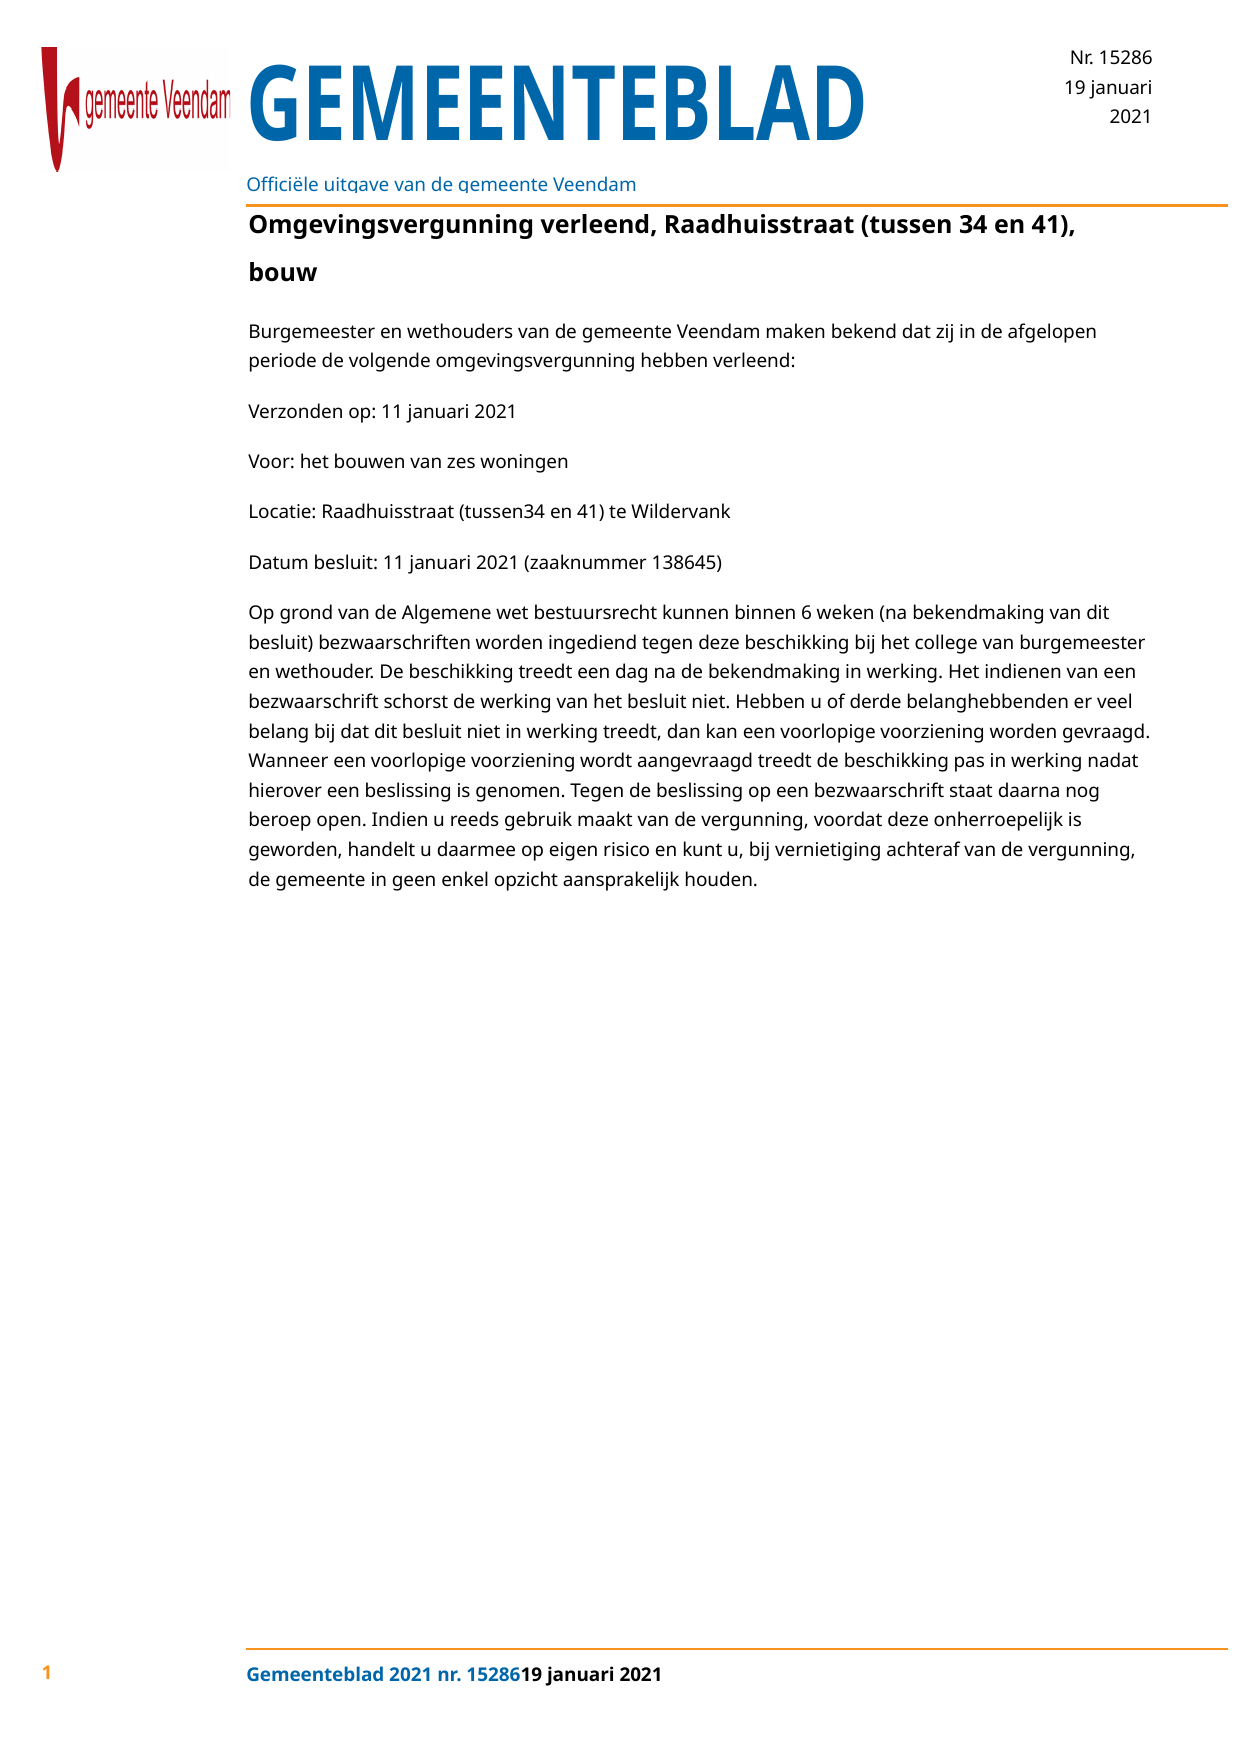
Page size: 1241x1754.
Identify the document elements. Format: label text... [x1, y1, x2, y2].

text Omgevingsvergunning verleend, Raadhuisstraat (tussen 34 en 41), bouw [248, 207, 1152, 288]
picture [41, 47, 231, 172]
text Verzonden op: 11 januari 2021 [248, 398, 1152, 424]
text Locatie: Raadhuisstraat (tussen34 en 41) te Wildervank [248, 499, 1152, 524]
text Datum besluit: 11 januari 2021 (zaaknummer 138645) [248, 549, 1152, 575]
text Burgemeester en wethouders van de gemeente Veendam maken bekend dat zij in de afgelopen periode de volgende omgevingsvergunning hebben verleend: [248, 318, 1152, 373]
text Voor: het bouwen van zes woningen [248, 448, 1152, 474]
text Op grond van de Algemene wet bestuursrecht kunnen binnen 6 weken (na bekendmaking van dit besluit) bezwaarschriften worden ingediend tegen deze beschikking bij het college van burgemeester en wethouder. De beschikking treedt een dag na de bekendmaking in werking. Het indienen van een bezwaarschrift schorst de werking van het besluit niet. Hebben u of derde belanghebbenden er veel belang bij dat dit besluit niet in werking treedt, dan kan een voorlopige voorziening worden gevraagd. Wanneer een voorlopige voorziening wordt aangevraagd treedt de beschikking pas in werking nadat hierover een beslissing is genomen. Tegen de beslissing op een bezwaarschrift staat daarna nog beroep open. Indien u reeds gebruik maakt van de vergunning, voordat deze onherroepelijk is geworden, handelt u daarmee op eigen risico en kunt u, bij vernietiging achteraf van de vergunning, de gemeente in geen enkel opzicht aansprakelijk houden. [248, 599, 1152, 892]
